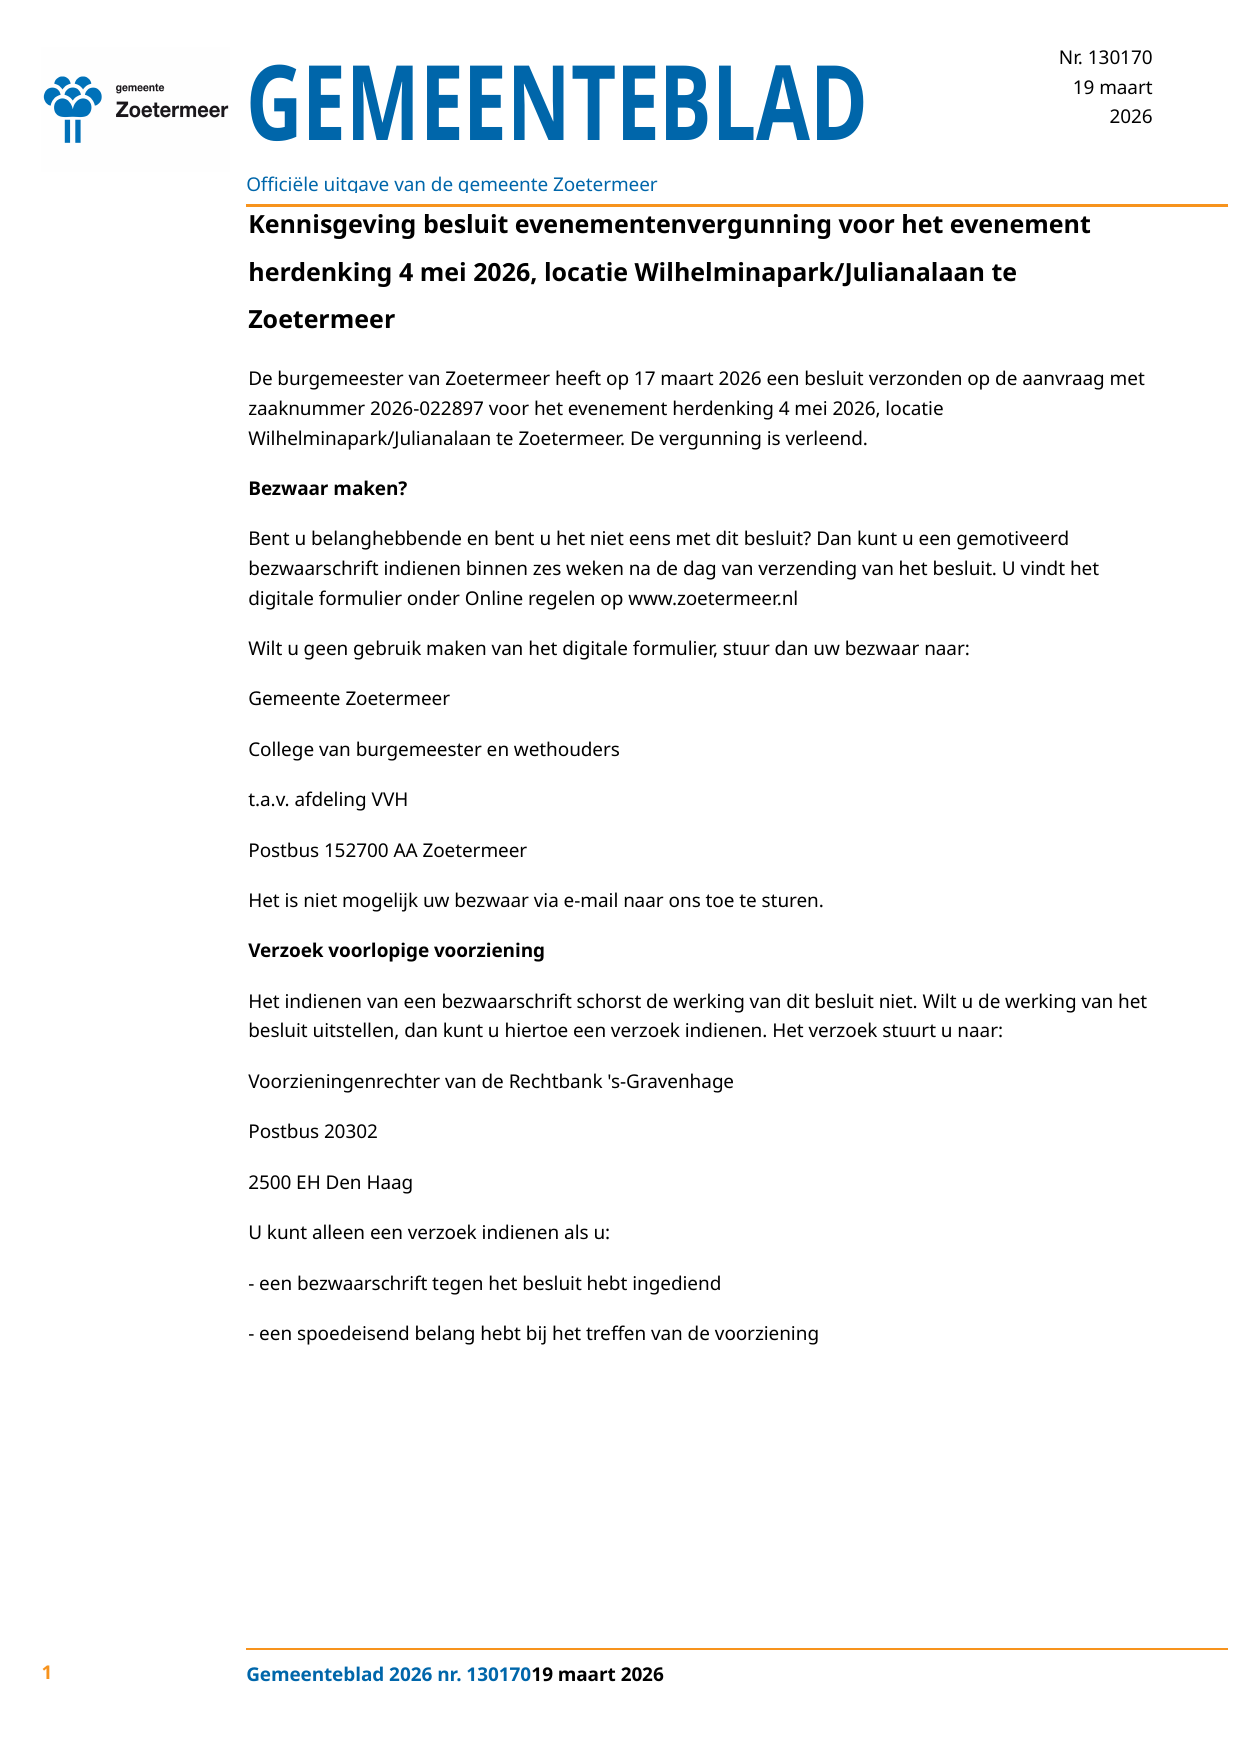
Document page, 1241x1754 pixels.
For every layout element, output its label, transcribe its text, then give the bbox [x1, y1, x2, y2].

text Bent u belanghebbende en bent u het niet eens met dit besluit? Dan kunt u een gemotiveerd bezwaarschrift indienen binnen zes weken na de dag van verzending van het besluit. U vindt het digitale formulier onder Online regelen op www.zoetermeer.nl [248, 526, 1152, 610]
text Het is niet mogelijk uw bezwaar via e-mail naar ons toe te sturen. [248, 887, 1152, 913]
text - een spoedeisend belang hebt bij het treffen van de voorziening [248, 1320, 1152, 1346]
text Gemeente Zoetermeer [248, 686, 1152, 711]
text Wilt u geen gebruik maken van het digitale formulier, stuur dan uw bezwaar naar: [248, 635, 1152, 661]
text Postbus 152700 AA Zoetermeer [248, 837, 1152, 862]
text Het indienen van een bezwaarschrift schorst de werking van dit besluit niet. Wilt u de werking van het besluit uitstellen, dan kunt u hiertoe een verzoek indienen. Het verzoek stuurt u naar: [248, 988, 1152, 1043]
text Kennisgeving besluit evenementenvergunning voor het evenement herdenking 4 mei 2026, locatie Wilhelminapark/Julianalaan te Zoetermeer [248, 207, 1152, 336]
text De burgemeester van Zoetermeer heeft op 17 maart 2026 een besluit verzonden op de aanvraag met zaaknummer 2026-022897 voor het evenement herdenking 4 mei 2026, locatie Wilhelminapark/Julianalaan te Zoetermeer. De vergunning is verleend. [248, 366, 1152, 450]
text Bezwaar maken? [248, 475, 1152, 501]
text - een bezwaarschrift tegen het besluit hebt ingediend [248, 1270, 1152, 1295]
picture [41, 47, 231, 172]
text Voorzieningenrechter van de Rechtbank 's-Gravenhage [248, 1068, 1152, 1094]
text Postbus 20302 [248, 1118, 1152, 1144]
text 2500 EH Den Haag [248, 1169, 1152, 1194]
text U kunt alleen een verzoek indienen als u: [248, 1219, 1152, 1245]
text College van burgemeester en wethouders [248, 736, 1152, 762]
text t.a.v. afdeling VVH [248, 786, 1152, 812]
text Verzoek voorlopige voorziening [248, 938, 1152, 963]
